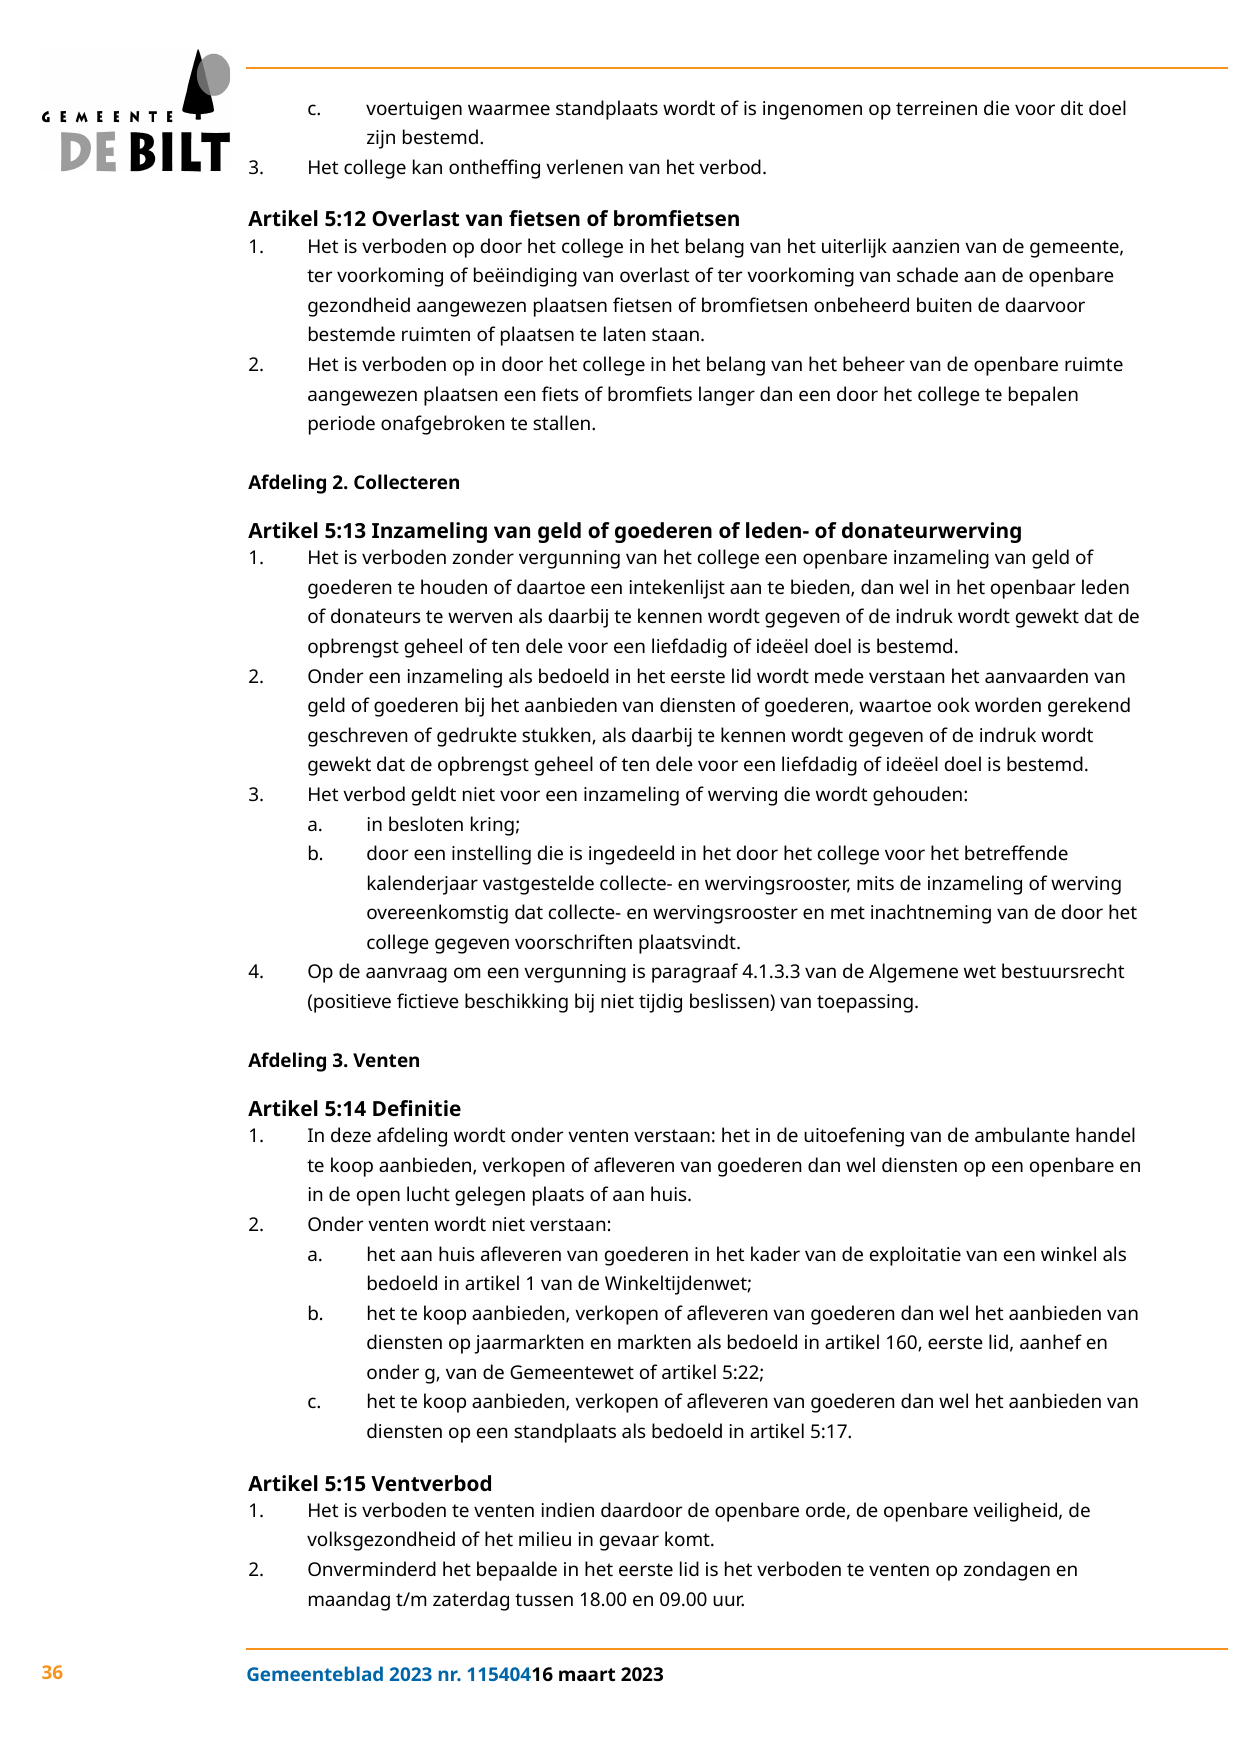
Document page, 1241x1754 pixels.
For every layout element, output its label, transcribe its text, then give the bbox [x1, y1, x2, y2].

list het te koop aanbieden, verkopen of afleveren van goederen dan wel het aanbieden van diensten op jaarmarkten en markten als bedoeld in artikel 160, eerste lid, aanhef en onder g, van de Gemeentewet of artikel 5:22; [307, 1300, 1152, 1385]
list het aan huis afleveren van goederen in het kader van de exploitatie van een winkel als bedoeld in artikel 1 van de Winkeltijdenwet; [307, 1241, 1152, 1296]
text Artikel 5:13 Inzameling van geld of goederen of leden- of donateurwerving [248, 516, 1152, 544]
list Onverminderd het bepaalde in het eerste lid is het verboden te venten op zondagen en maandag t/m zaterdag tussen 18.00 en 09.00 uur. [248, 1556, 1152, 1612]
list Op de aanvraag om een vergunning is paragraaf 4.1.3.3 van de Algemene wet bestuursrecht (positieve fictieve beschikking bij niet tijdig beslissen) van toepassing. [248, 959, 1152, 1014]
list Het verbod geldt niet voor een inzameling of werving die wordt gehouden: [248, 781, 1152, 807]
list Het is verboden op door het college in het belang van het uiterlijk aanzien van de gemeente, ter voorkoming of beëindiging van overlast of ter voorkoming van schade aan de openbare gezondheid aangewezen plaatsen fietsen of bromfietsen onbeheerd buiten de daarvoor bestemde ruimten of plaatsen te laten staan. [248, 233, 1152, 347]
list Onder een inzameling als bedoeld in het eerste lid wordt mede verstaan het aanvaarden van geld of goederen bij het aanbieden van diensten of goederen, waartoe ook worden gerekend geschreven of gedrukte stukken, als daarbij te kennen wordt gegeven of de indruk wordt gewekt dat de opbrengst geheel of ten dele voor een liefdadig of ideëel doel is bestemd. [248, 663, 1152, 777]
text Afdeling 2. Collecteren [248, 469, 1152, 495]
list voertuigen waarmee standplaats wordt of is ingenomen op terreinen die voor dit doel zijn bestemd. [307, 95, 1152, 150]
text Artikel 5:14 Definitie [248, 1094, 1152, 1122]
list In deze afdeling wordt onder venten verstaan: het in de uitoefening van de ambulante handel te koop aanbieden, verkopen of afleveren van goederen dan wel diensten op een openbare en in de open lucht gelegen plaats of aan huis. [248, 1122, 1152, 1207]
list Onder venten wordt niet verstaan: [248, 1211, 1152, 1237]
list Het is verboden op in door het college in het belang van het beheer van de openbare ruimte aangewezen plaatsen een fiets of bromfiets langer dan een door het college te bepalen periode onafgebroken te stallen. [248, 351, 1152, 436]
list Het college kan ontheffing verlenen van het verbod. [248, 154, 1152, 180]
text Afdeling 3. Venten [248, 1047, 1152, 1073]
picture [41, 47, 231, 172]
list in besloten kring; [307, 811, 1152, 836]
list door een instelling die is ingedeeld in het door het college voor het betreffende kalenderjaar vastgestelde collecte- en wervingsrooster, mits de inzameling of werving overeenkomstig dat collecte- en wervingsrooster en met inachtneming van de door het college gegeven voorschriften plaatsvindt. [307, 840, 1152, 955]
list Het is verboden te venten indien daardoor de openbare orde, de openbare veiligheid, de volksgezondheid of het milieu in gevaar komt. [248, 1497, 1152, 1552]
text Artikel 5:15 Ventverbod [248, 1469, 1152, 1497]
text Artikel 5:12 Overlast van fietsen of bromfietsen [248, 204, 1152, 233]
list Het is verboden zonder vergunning van het college een openbare inzameling van geld of goederen te houden of daartoe een intekenlijst aan te bieden, dan wel in het openbaar leden of donateurs te werven als daarbij te kennen wordt gegeven of de indruk wordt gewekt dat de opbrengst geheel of ten dele voor een liefdadig of ideëel doel is bestemd. [248, 544, 1152, 659]
list het te koop aanbieden, verkopen of afleveren van goederen dan wel het aanbieden van diensten op een standplaats als bedoeld in artikel 5:17. [307, 1389, 1152, 1444]
